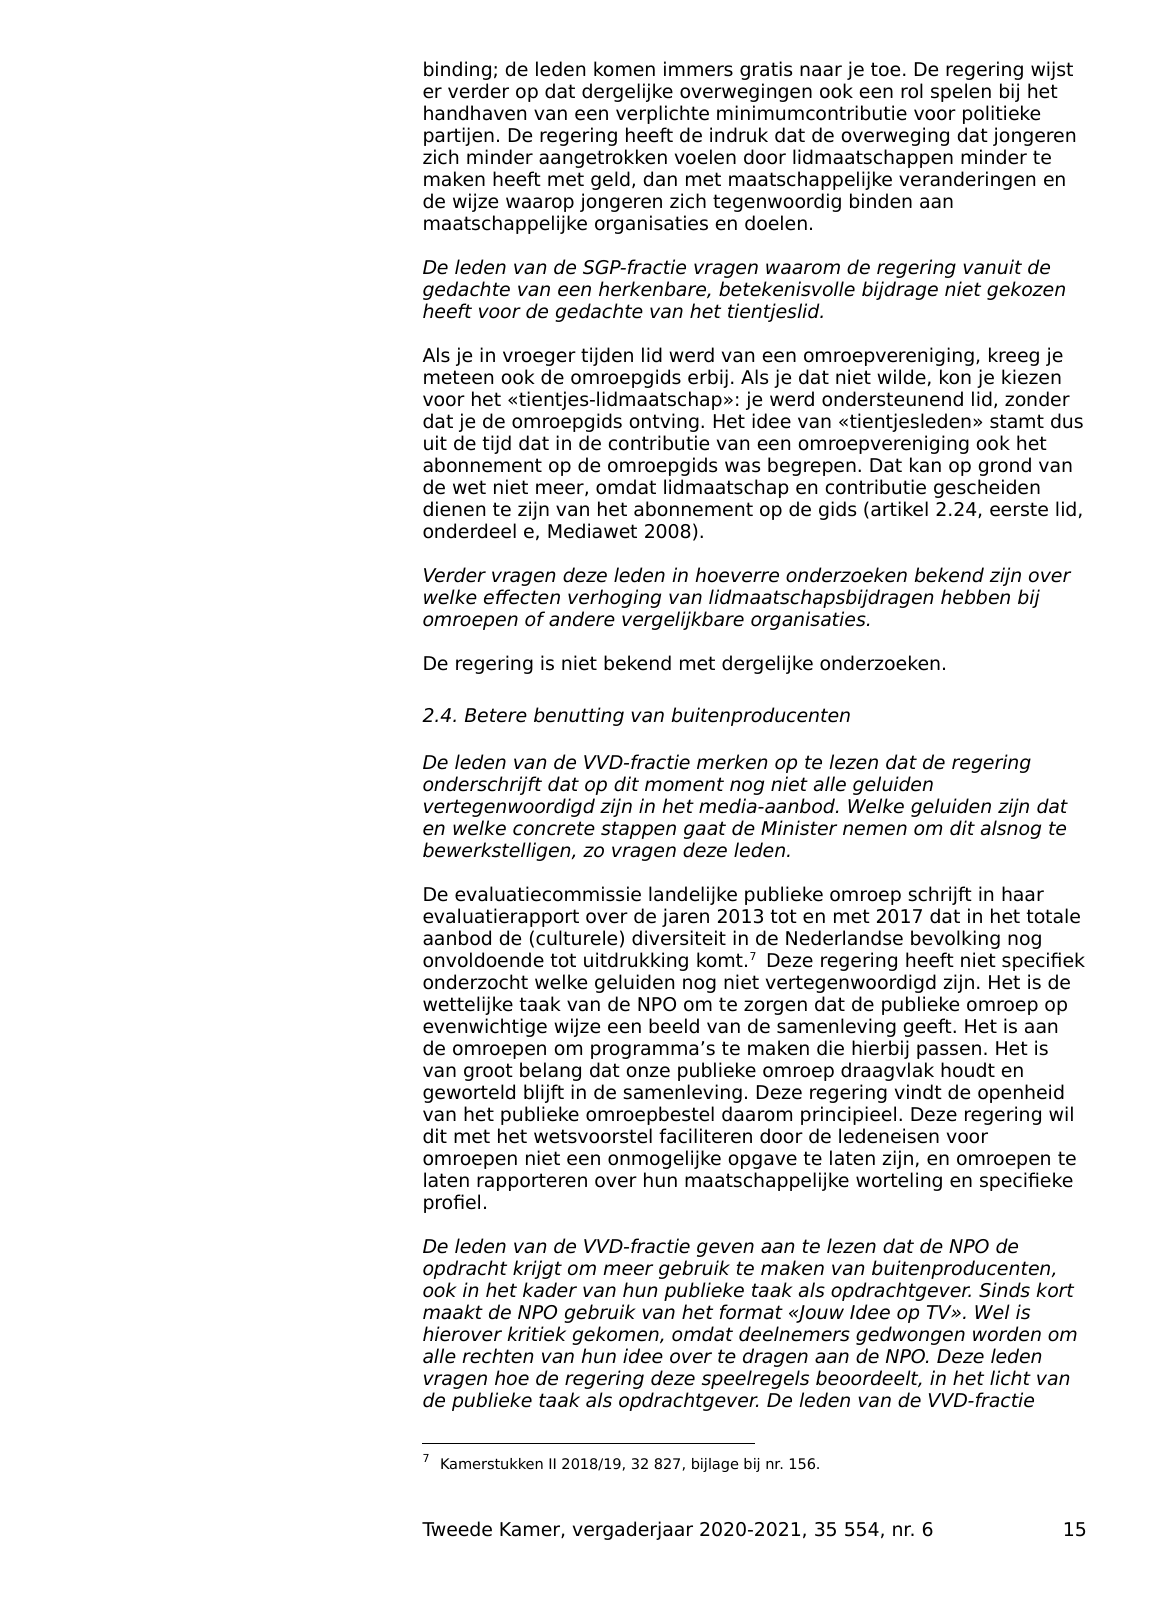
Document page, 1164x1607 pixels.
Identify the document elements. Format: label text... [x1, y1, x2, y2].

text Kamerstukken II 2018/19, 32 827, bijlage bij nr. 156. [422, 1452, 1087, 1474]
text De leden van de VVD-fractie geven aan te lezen dat de NPO de opdracht krijgt om meer gebruik te maken van buitenproducenten, ook in het kader van hun publieke taak als opdrachtgever. Sinds kort maakt de NPO gebruik van het format «Jouw Idee op TV». Wel is hierover kritiek gekomen, omdat deelnemers gedwongen worden om alle rechten van hun idee over te dragen aan de NPO. Deze leden vragen hoe de regering deze speelregels beoordeelt, in het licht van de publieke taak als opdrachtgever. De leden van de VVD-fractie [422, 1236, 1087, 1412]
text Verder vragen deze leden in hoeverre onderzoeken bekend zijn over welke effecten verhoging van lidmaatschapsbijdragen hebben bij omroepen of andere vergelijkbare organisaties. [422, 565, 1087, 631]
text De evaluatiecommissie landelijke publieke omroep schrijft in haar evaluatierapport over de jaren 2013 tot en met 2017 dat in het totale aanbod de (culturele) diversiteit in de Nederlandse bevolking nog onvoldoende tot uitdrukking komt. Deze regering heeft niet specifiek onderzocht welke geluiden nog niet vertegenwoordigd zijn. Het is de wettelijke taak van de NPO om te zorgen dat de publieke omroep op evenwichtige wijze een beeld van de samenleving geeft. Het is aan de omroepen om programma’s te maken die hierbij passen. Het is van groot belang dat onze publieke omroep draagvlak houdt en geworteld blijft in de samenleving. Deze regering vindt de openheid van het publieke omroepbestel daarom principieel. Deze regering wil dit met het wetsvoorstel faciliteren door de ledeneisen voor omroepen niet een onmogelijke opgave te laten zijn, en omroepen te laten rapporteren over hun maatschappelijke worteling en specifieke profiel. [422, 884, 1087, 1214]
text De regering is niet bekend met dergelijke onderzoeken. [422, 653, 1087, 675]
text Als je in vroeger tijden lid werd van een omroepvereniging, kreeg je meteen ook de omroepgids erbij. Als je dat niet wilde, kon je kiezen voor het «tientjes-lidmaatschap»: je werd ondersteunend lid, zonder dat je de omroepgids ontving. Het idee van «tientjesleden» stamt dus uit de tijd dat in de contributie van een omroepvereniging ook het abonnement op de omroepgids was begrepen. Dat kan op grond van de wet niet meer, omdat lidmaatschap en contributie gescheiden dienen te zijn van het abonnement op de gids (artikel 2.24, eerste lid, onderdeel e, Mediawet 2008). [422, 345, 1087, 543]
text binding; de leden komen immers gratis naar je toe. De regering wijst er verder op dat dergelijke overwegingen ook een rol spelen bij het handhaven van een verplichte minimumcontributie voor politieke partijen. De regering heeft de indruk dat de overweging dat jongeren zich minder aangetrokken voelen door lidmaatschappen minder te maken heeft met geld, dan met maatschappelijke veranderingen en de wijze waarop jongeren zich tegenwoordig binden aan maatschappelijke organisaties en doelen. [422, 59, 1087, 235]
text De leden van de SGP-fractie vragen waarom de regering vanuit de gedachte van een herkenbare, betekenisvolle bijdrage niet gekozen heeft voor de gedachte van het tientjeslid. [422, 257, 1087, 323]
text De leden van de VVD-fractie merken op te lezen dat de regering onderschrijft dat op dit moment nog niet alle geluiden vertegenwoordigd zijn in het media-aanbod. Welke geluiden zijn dat en welke concrete stappen gaat de Minister nemen om dit alsnog te bewerkstelligen, zo vragen deze leden. [422, 752, 1087, 862]
subtitle 2.4. Betere benutting van buitenproducenten [422, 705, 1087, 727]
